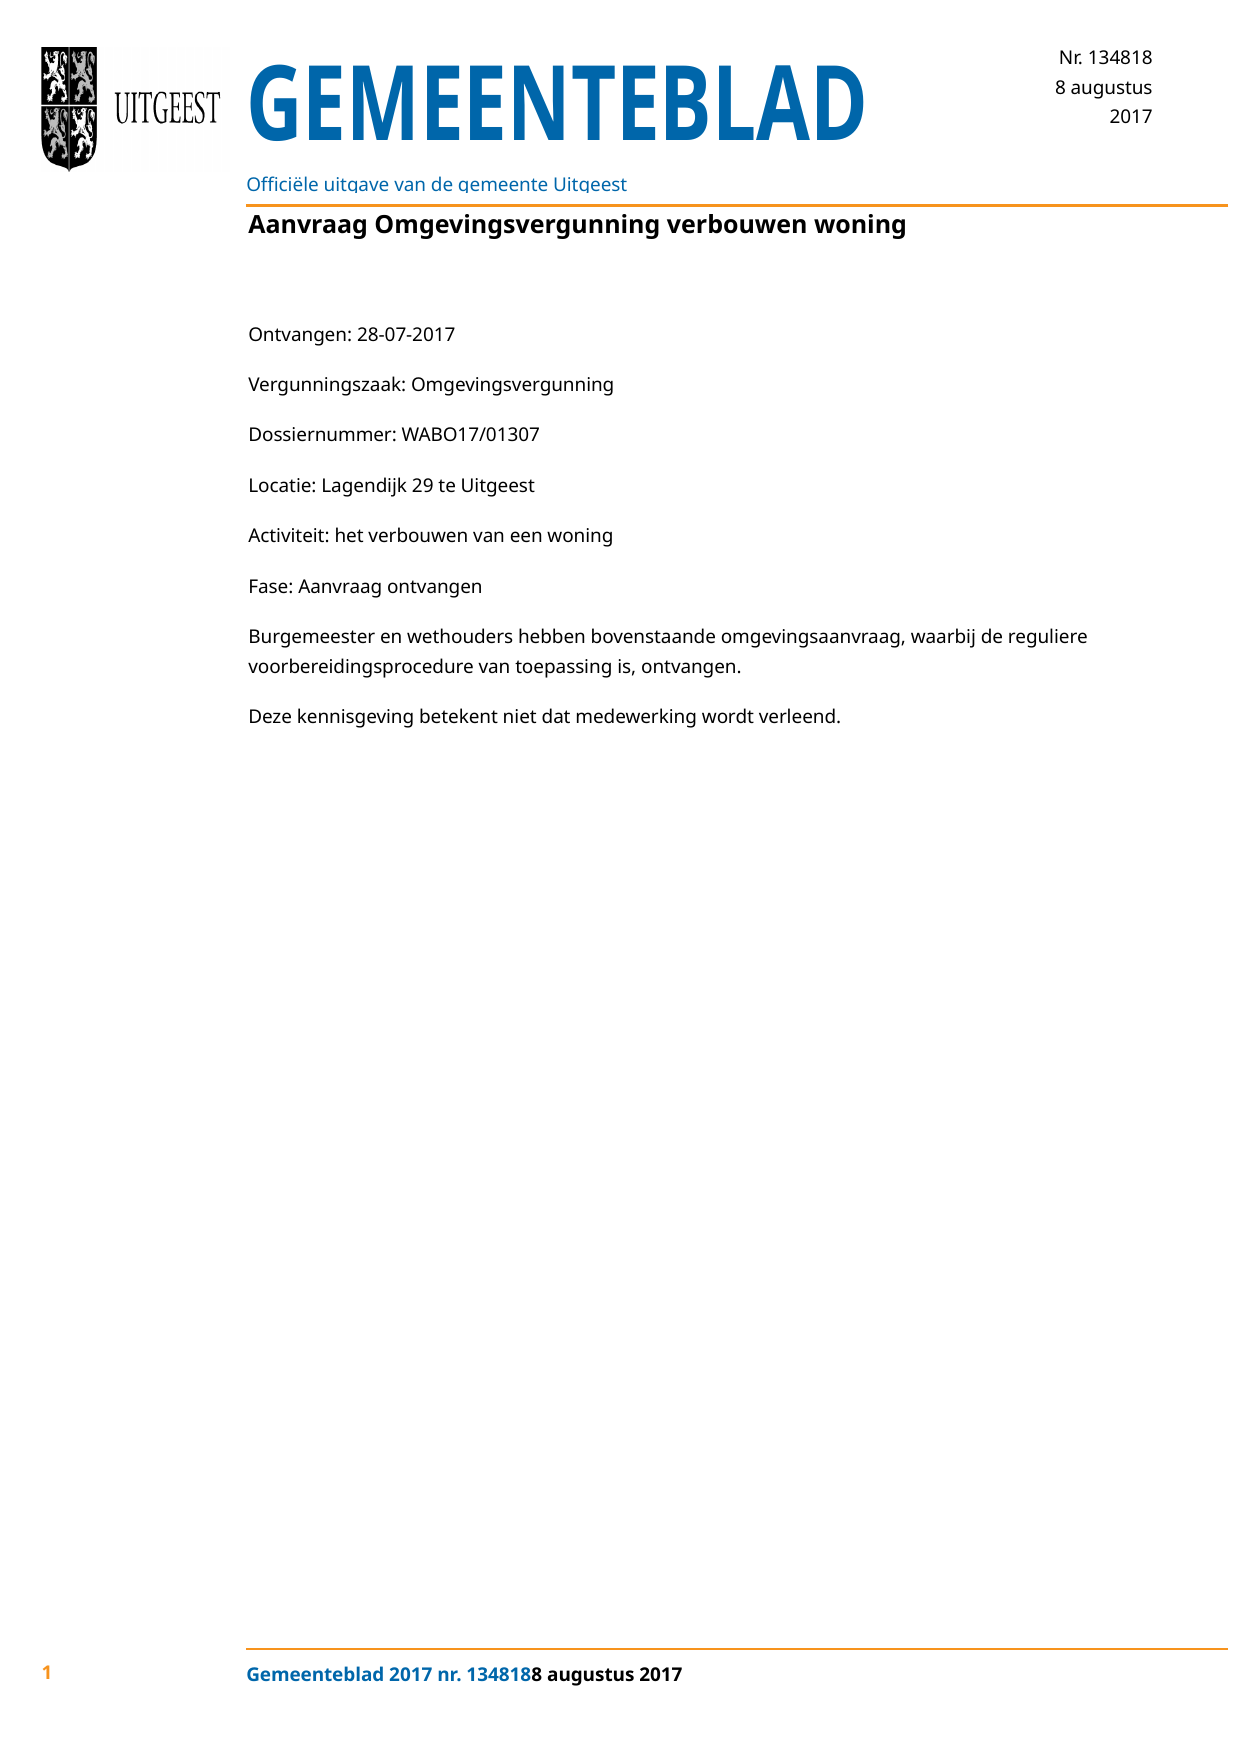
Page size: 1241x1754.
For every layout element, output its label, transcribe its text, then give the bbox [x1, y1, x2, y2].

text Locatie: Lagendijk 29 te Uitgeest [248, 472, 1152, 498]
text Ontvangen: 28-07-2017 [248, 321, 1152, 346]
text Burgemeester en wethouders hebben bovenstaande omgevingsaanvraag, waarbij de reguliere voorbereidingsprocedure van toepassing is, ontvangen. [248, 623, 1152, 678]
picture [41, 47, 231, 172]
text Vergunningszaak: Omgevingsvergunning [248, 371, 1152, 397]
text Fase: Aanvraag ontvangen [248, 573, 1152, 598]
text Dossiernummer: WABO17/01307 [248, 422, 1152, 447]
text Aanvraag Omgevingsvergunning verbouwen woning [248, 207, 1152, 241]
text Deze kennisgeving betekent niet dat medewerking wordt verleend. [248, 703, 1152, 729]
text Activiteit: het verbouwen van een woning [248, 522, 1152, 548]
